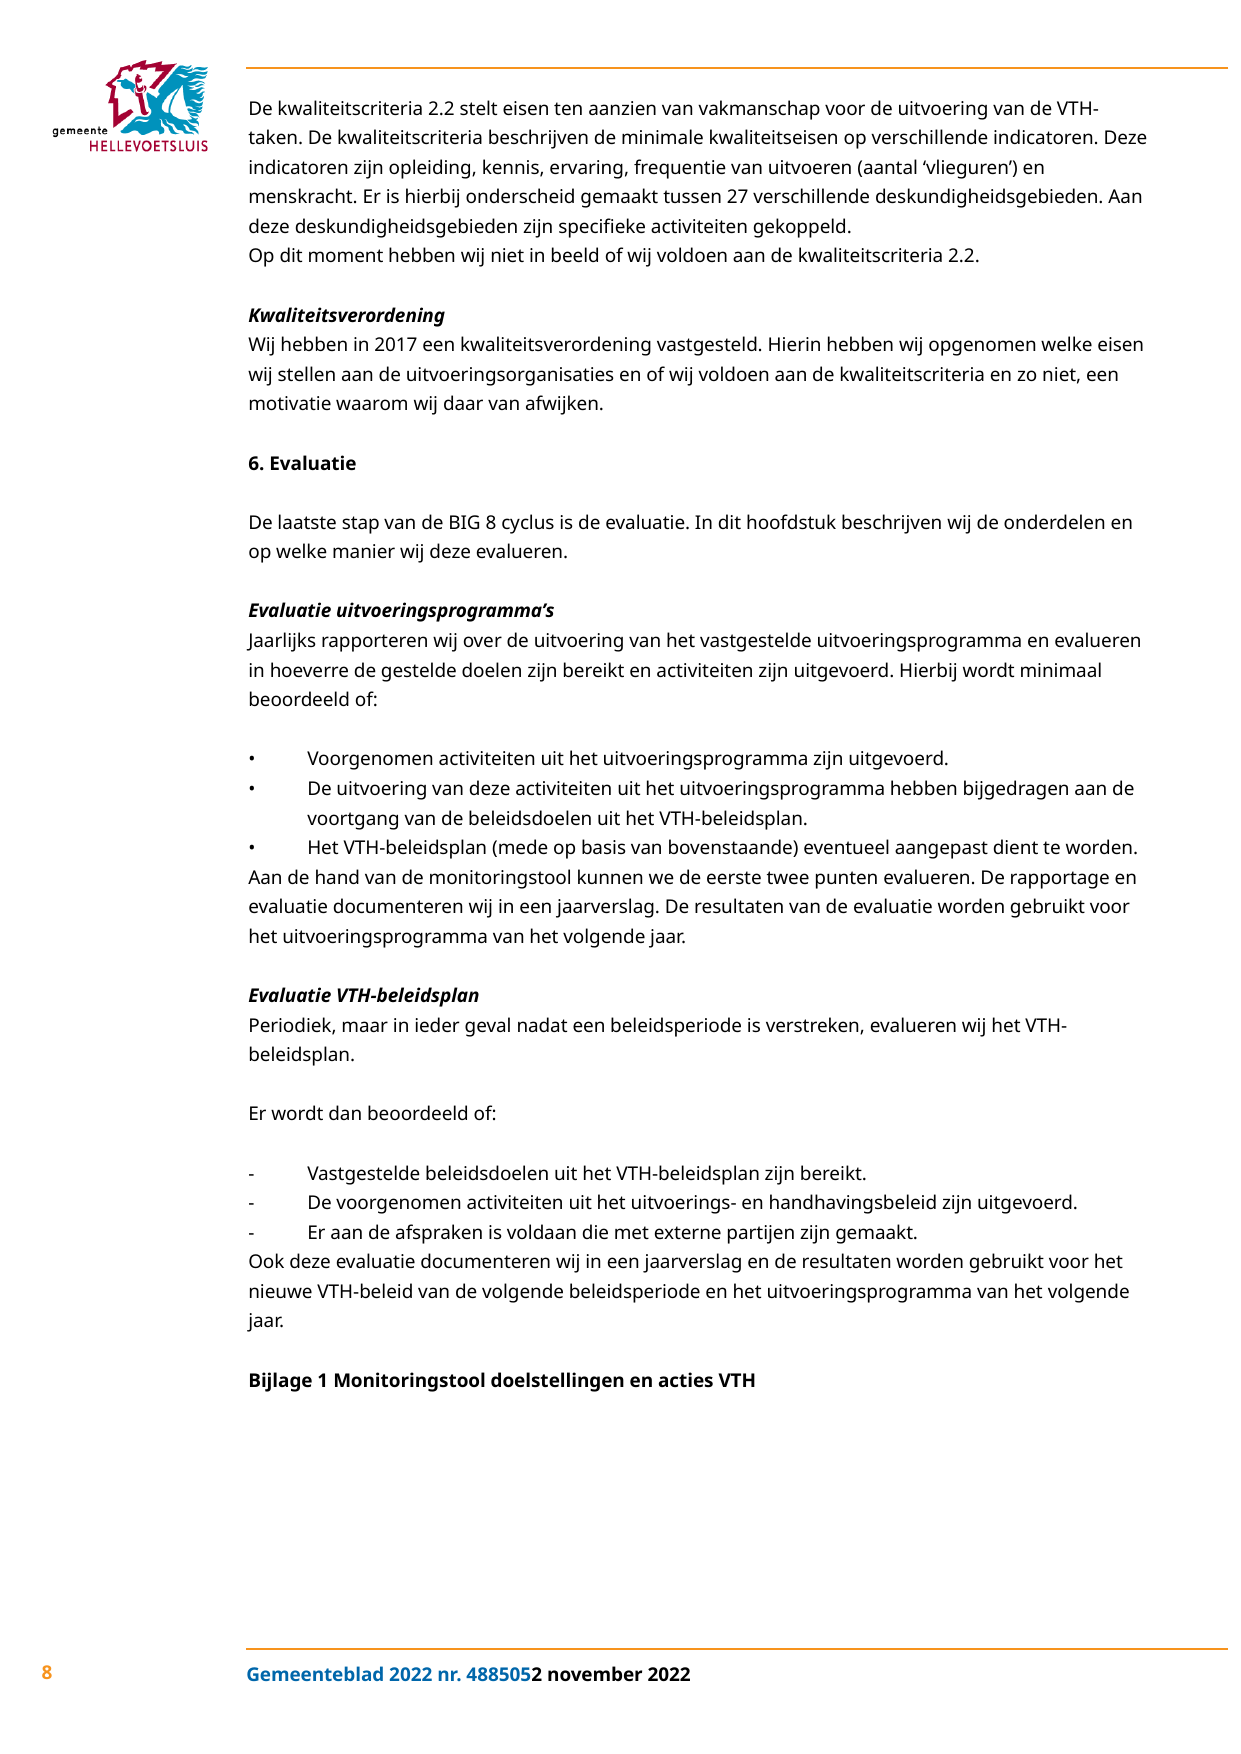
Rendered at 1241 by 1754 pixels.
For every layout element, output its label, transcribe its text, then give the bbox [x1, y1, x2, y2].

list De voorgenomen activiteiten uit het uitvoerings- en handhavingsbeleid zijn uitgevoerd. [248, 1189, 1152, 1215]
list Er aan de afspraken is voldaan die met externe partijen zijn gemaakt. [248, 1219, 1152, 1245]
list Vastgestelde beleidsdoelen uit het VTH-beleidsplan zijn bereikt. [248, 1160, 1152, 1186]
list Voorgenomen activiteiten uit het uitvoeringsprogramma zijn uitgevoerd. [248, 746, 1152, 771]
text Ook deze evaluatie documenteren wij in een jaarverslag en de resultaten worden gebruikt voor het nieuwe VTH-beleid van de volgende beleidsperiode en het uitvoeringsprogramma van het volgende jaar. [248, 1248, 1152, 1333]
text Evaluatie VTH-beleidsplan [248, 982, 1152, 1008]
text Evaluatie uitvoeringsprogramma’s [248, 598, 1152, 623]
text Aan de hand van de monitoringstool kunnen we de eerste twee punten evalueren. De rapportage en evaluatie documenteren wij in een jaarverslag. De resultaten van de evaluatie worden gebruikt voor het uitvoeringsprogramma van het volgende jaar. [248, 864, 1152, 949]
picture [41, 47, 231, 172]
text Op dit moment hebben wij niet in beeld of wij voldoen aan de kwaliteitscriteria 2.2. [248, 243, 1152, 268]
text Kwaliteitsverordening [248, 302, 1152, 328]
text Er wordt dan beoordeeld of: [248, 1101, 1152, 1126]
text 6. Evaluatie [248, 450, 1152, 476]
text De laatste stap van de BIG 8 cyclus is de evaluatie. In dit hoofdstuk beschrijven wij de onderdelen en op welke manier wij deze evalueren. [248, 509, 1152, 564]
text De kwaliteitscriteria 2.2 stelt eisen ten aanzien van vakmanschap voor de uitvoering van de VTH-taken. De kwaliteitscriteria beschrijven de minimale kwaliteitseisen op verschillende indicatoren. Deze indicatoren zijn opleiding, kennis, ervaring, frequentie van uitvoeren (aantal ‘vlieguren’) en menskracht. Er is hierbij onderscheid gemaakt tussen 27 verschillende deskundigheidsgebieden. Aan deze deskundigheidsgebieden zijn specifieke activiteiten gekoppeld. [248, 95, 1152, 239]
text Bijlage 1 Monitoringstool doelstellingen en acties VTH [248, 1367, 1152, 1393]
list Het VTH-beleidsplan (mede op basis van bovenstaande) eventueel aangepast dient te worden. [248, 834, 1152, 860]
text Wij hebben in 2017 een kwaliteitsverordening vastgesteld. Hierin hebben wij opgenomen welke eisen wij stellen aan de uitvoeringsorganisaties en of wij voldoen aan de kwaliteitscriteria en zo niet, een motivatie waarom wij daar van afwijken. [248, 331, 1152, 416]
list De uitvoering van deze activiteiten uit het uitvoeringsprogramma hebben bijgedragen aan de voortgang van de beleidsdoelen uit het VTH-beleidsplan. [248, 775, 1152, 831]
text Jaarlijks rapporteren wij over de uitvoering van het vastgestelde uitvoeringsprogramma en evalueren in hoeverre de gestelde doelen zijn bereikt en activiteiten zijn uitgevoerd. Hierbij wordt minimaal beoordeeld of: [248, 627, 1152, 712]
text Periodiek, maar in ieder geval nadat een beleidsperiode is verstreken, evalueren wij het VTH-beleidsplan. [248, 1012, 1152, 1067]
